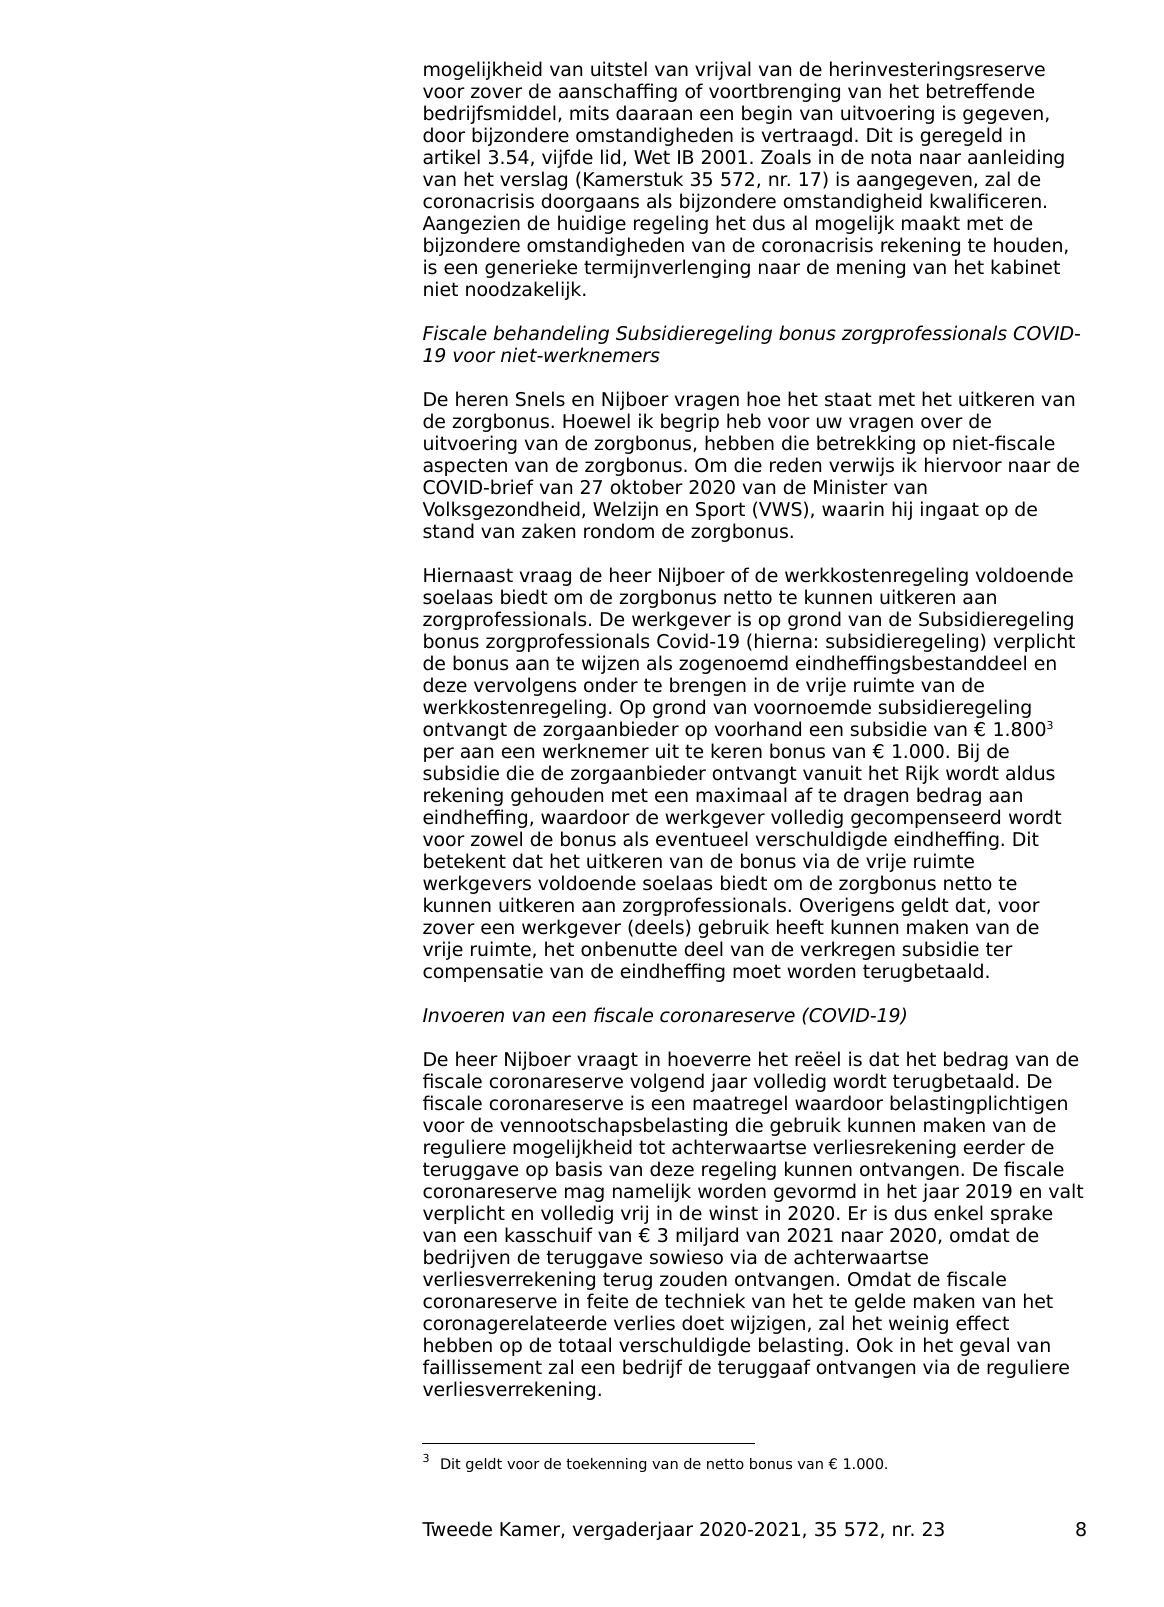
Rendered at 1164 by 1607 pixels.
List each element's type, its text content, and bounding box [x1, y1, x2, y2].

text De heer Nijboer vraagt in hoeverre het reëel is dat het bedrag van de fiscale coronareserve volgend jaar volledig wordt terugbetaald. De fiscale coronareserve is een maatregel waardoor belastingplichtigen voor de vennootschapsbelasting die gebruik kunnen maken van de reguliere mogelijkheid tot achterwaartse verliesrekening eerder de teruggave op basis van deze regeling kunnen ontvangen. De fiscale coronareserve mag namelijk worden gevormd in het jaar 2019 en valt verplicht en volledig vrij in de winst in 2020. Er is dus enkel sprake van een kasschuif van € 3 miljard van 2021 naar 2020, omdat de bedrijven de teruggave sowieso via de achterwaartse verliesverrekening terug zouden ontvangen. Omdat de fiscale coronareserve in feite de techniek van het te gelde maken van het coronagerelateerde verlies doet wijzigen, zal het weinig effect hebben op de totaal verschuldigde belasting. Ook in het geval van faillissement zal een bedrijf de teruggaaf ontvangen via de reguliere verliesverrekening. [422, 1049, 1087, 1401]
text Hiernaast vraag de heer Nijboer of de werkkostenregeling voldoende soelaas biedt om de zorgbonus netto te kunnen uitkeren aan zorgprofessionals. De werkgever is op grond van de Subsidieregeling bonus zorgprofessionals Covid-19 (hierna: subsidieregeling) verplicht de bonus aan te wijzen als zogenoemd eindheffingsbestanddeel en deze vervolgens onder te brengen in de vrije ruimte van de werkkostenregeling. Op grond van voornoemde subsidieregeling ontvangt de zorgaanbieder op voorhand een subsidie van € 1.800 per aan een werknemer uit te keren bonus van € 1.000. Bij de subsidie die de zorgaanbieder ontvangt vanuit het Rijk wordt aldus rekening gehouden met een maximaal af te dragen bedrag aan eindheffing, waardoor de werkgever volledig gecompenseerd wordt voor zowel de bonus als eventueel verschuldigde eindheffing. Dit betekent dat het uitkeren van de bonus via de vrije ruimte werkgevers voldoende soelaas biedt om de zorgbonus netto te kunnen uitkeren aan zorgprofessionals. Overigens geldt dat, voor zover een werkgever (deels) gebruik heeft kunnen maken van de vrije ruimte, het onbenutte deel van de verkregen subsidie ter compensatie van de eindheffing moet worden terugbetaald. [422, 565, 1087, 983]
text De heren Snels en Nijboer vragen hoe het staat met het uitkeren van de zorgbonus. Hoewel ik begrip heb voor uw vragen over de uitvoering van de zorgbonus, hebben die betrekking op niet-fiscale aspecten van de zorgbonus. Om die reden verwijs ik hiervoor naar de COVID-brief van 27 oktober 2020 van de Minister van Volksgezondheid, Welzijn en Sport (VWS), waarin hij ingaat op de stand van zaken rondom de zorgbonus. [422, 389, 1087, 543]
text Dit geldt voor de toekenning van de netto bonus van € 1.000. [422, 1452, 1087, 1474]
subtitle Fiscale behandeling Subsidieregeling bonus zorgprofessionals COVID-19 voor niet-werknemers [422, 323, 1087, 367]
subtitle Invoeren van een fiscale coronareserve (COVID-19) [422, 1005, 1087, 1027]
text mogelijkheid van uitstel van vrijval van de herinvesteringsreserve voor zover de aanschaffing of voortbrenging van het betreffende bedrijfsmiddel, mits daaraan een begin van uitvoering is gegeven, door bijzondere omstandigheden is vertraagd. Dit is geregeld in artikel 3.54, vijfde lid, Wet IB 2001. Zoals in de nota naar aanleiding van het verslag (Kamerstuk 35 572, nr. 17) is aangegeven, zal de coronacrisis doorgaans als bijzondere omstandigheid kwalificeren. Aangezien de huidige regeling het dus al mogelijk maakt met de bijzondere omstandigheden van de coronacrisis rekening te houden, is een generieke termijnverlenging naar de mening van het kabinet niet noodzakelijk. [422, 59, 1087, 301]
